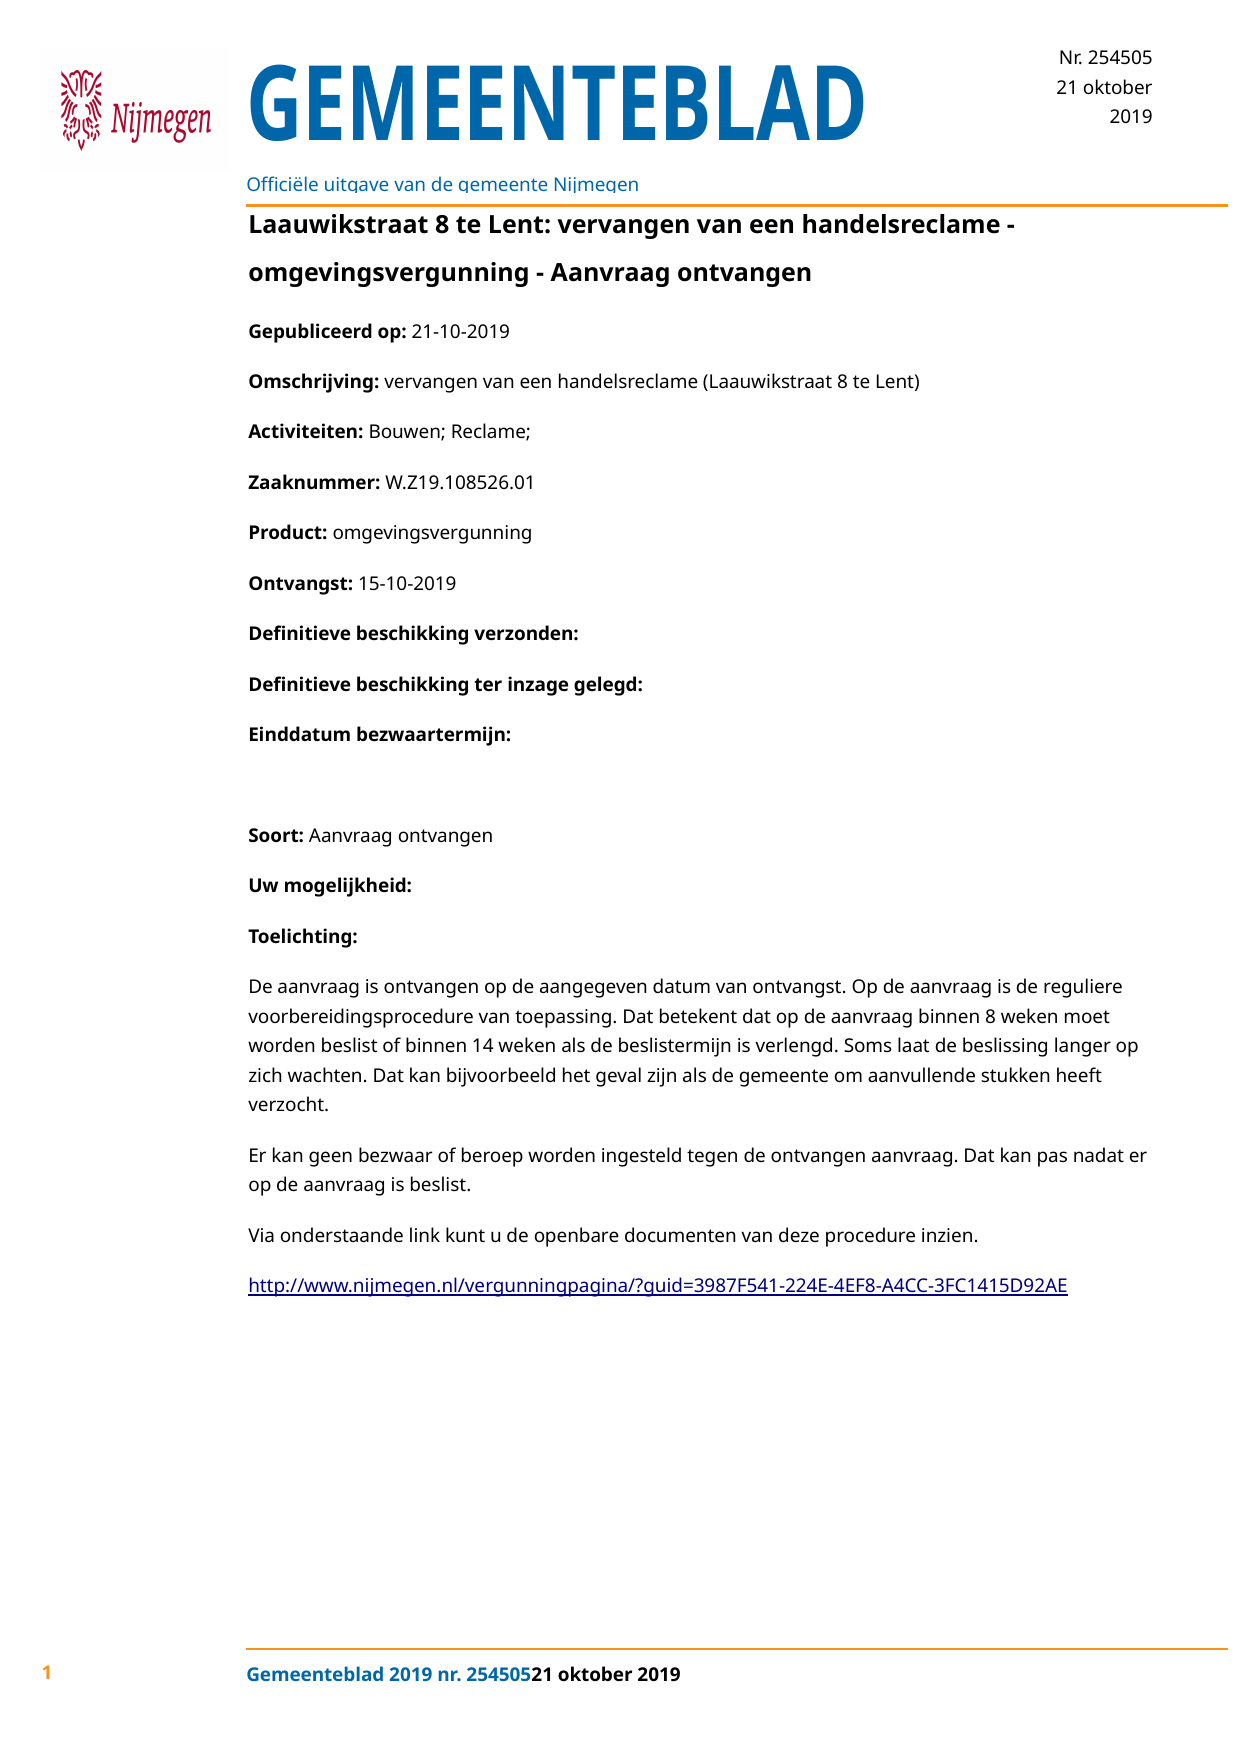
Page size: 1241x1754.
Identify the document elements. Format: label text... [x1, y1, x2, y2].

text Ontvangst: 15-10-2019 [248, 570, 1152, 596]
text Er kan geen bezwaar of beroep worden ingesteld tegen de ontvangen aanvraag. Dat kan pas nadat er op de aanvraag is beslist. [248, 1142, 1152, 1197]
text Definitieve beschikking ter inzage gelegd: [248, 671, 1152, 697]
picture [41, 47, 231, 172]
text Definitieve beschikking verzonden: [248, 620, 1152, 646]
text Einddatum bezwaartermijn: [248, 721, 1152, 747]
text Toelichting: [248, 923, 1152, 949]
text Omschrijving: vervangen van een handelsreclame (Laauwikstraat 8 te Lent) [248, 368, 1152, 394]
text http://www.nijmegen.nl/vergunningpagina/?guid=3987F541-224E-4EF8-A4CC-3FC1415D92AE [248, 1272, 1152, 1298]
text Gepubliceerd op: 21-10-2019 [248, 318, 1152, 344]
text Laauwikstraat 8 te Lent: vervangen van een handelsreclame - omgevingsvergunning - Aanvraag ontvangen [248, 207, 1152, 288]
text Product: omgevingsvergunning [248, 519, 1152, 545]
text Zaaknummer: W.Z19.108526.01 [248, 469, 1152, 495]
text Via onderstaande link kunt u de openbare documenten van deze procedure inzien. [248, 1222, 1152, 1248]
text Activiteiten: Bouwen; Reclame; [248, 419, 1152, 444]
text Soort: Aanvraag ontvangen [248, 822, 1152, 848]
text De aanvraag is ontvangen op de aangegeven datum van ontvangst. Op de aanvraag is de reguliere voorbereidingsprocedure van toepassing. Dat betekent dat op de aanvraag binnen 8 weken moet worden beslist of binnen 14 weken als de beslistermijn is verlengd. Soms laat de beslissing langer op zich wachten. Dat kan bijvoorbeeld het geval zijn als de gemeente om aanvullende stukken heeft verzocht. [248, 973, 1152, 1117]
text Uw mogelijkheid: [248, 872, 1152, 898]
